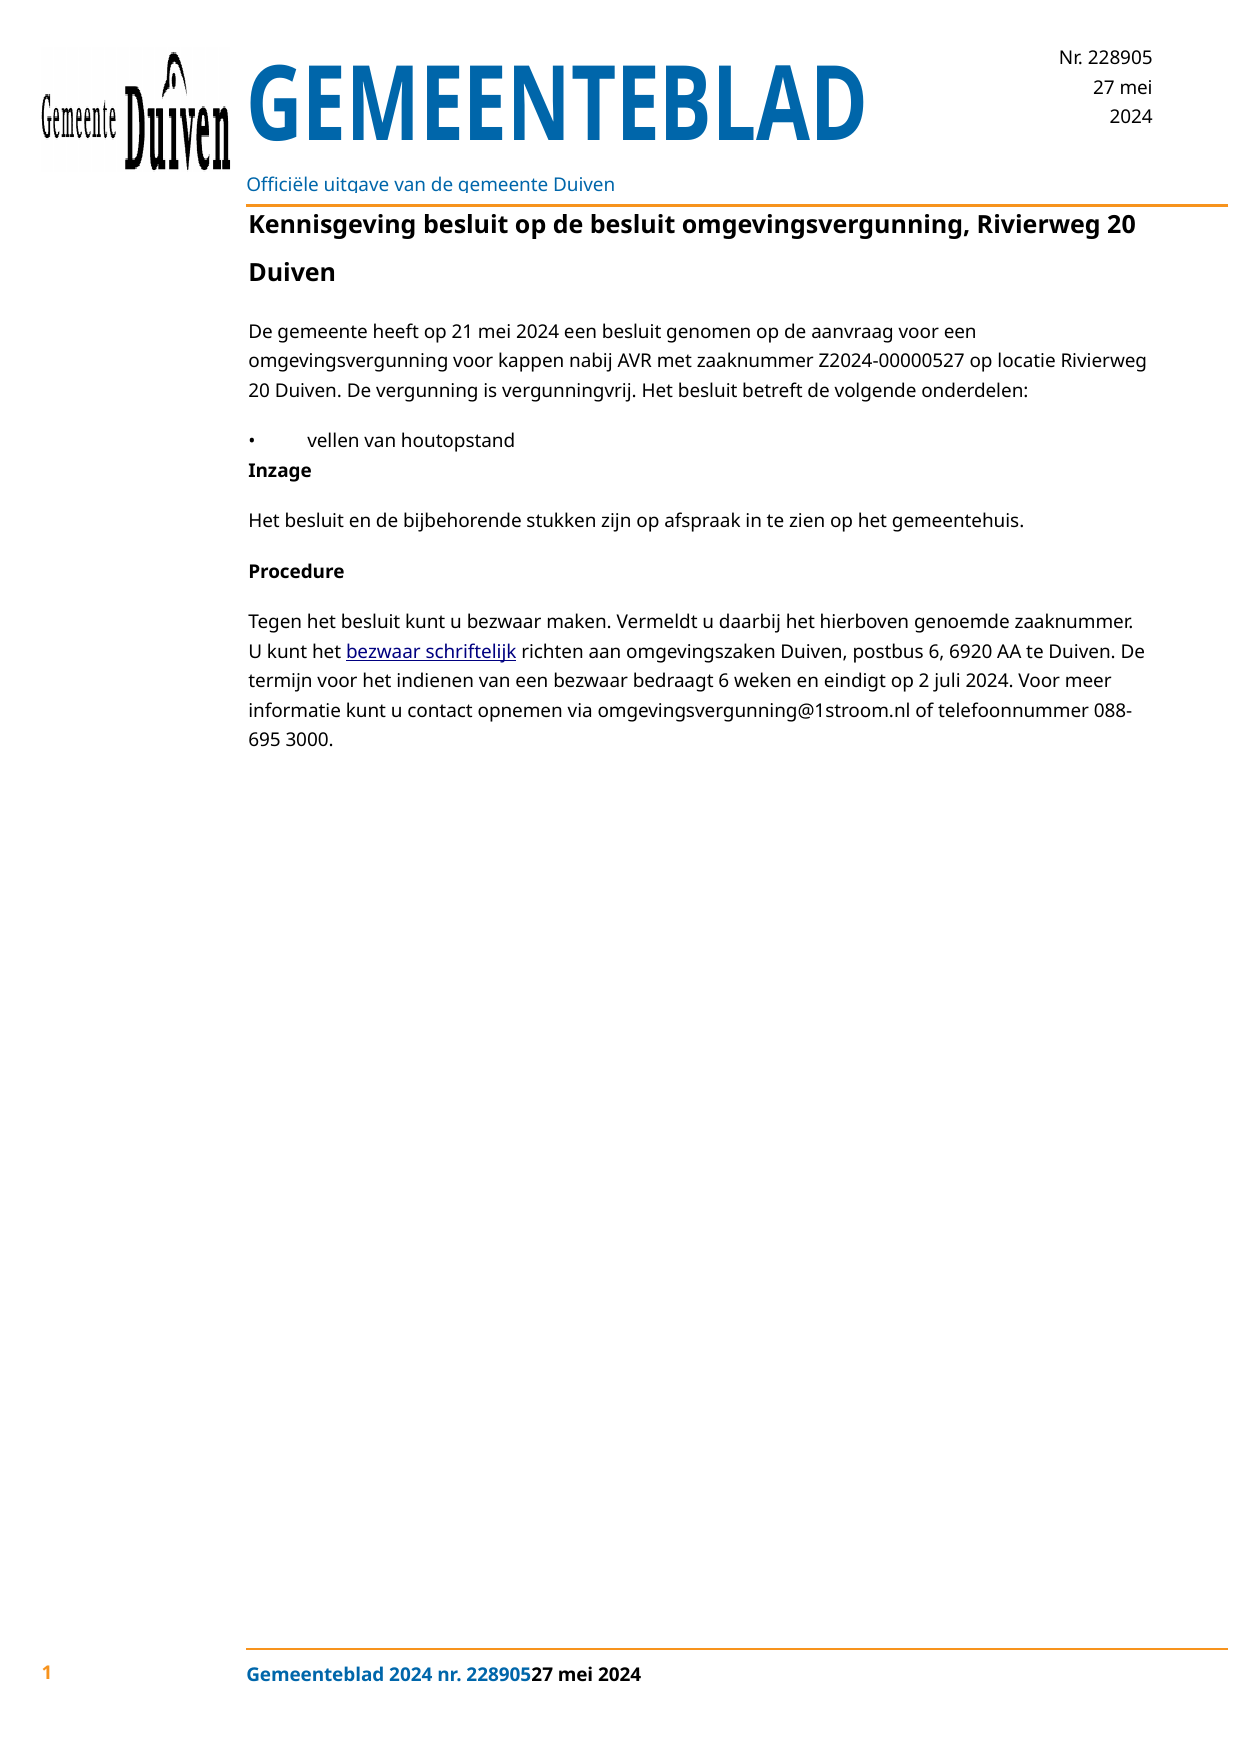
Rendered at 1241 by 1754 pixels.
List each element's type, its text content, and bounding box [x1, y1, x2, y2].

text Procedure [248, 558, 1152, 584]
list vellen van houtopstand [248, 427, 1152, 453]
text Kennisgeving besluit op de besluit omgevingsvergunning, Rivierweg 20 Duiven [248, 207, 1152, 288]
text De gemeente heeft op 21 mei 2024 een besluit genomen op de aanvraag voor een omgevingsvergunning voor kappen nabij AVR met zaaknummer Z2024-00000527 op locatie Rivierweg 20 Duiven. De vergunning is vergunningvrij. Het besluit betreft de volgende onderdelen: [248, 318, 1152, 403]
text Tegen het besluit kunt u bezwaar maken. Vermeldt u daarbij het hierboven genoemde zaaknummer. U kunt het bezwaar schriftelijk richten aan omgevingszaken Duiven, postbus 6, 6920 AA te Duiven. De termijn voor het indienen van een bezwaar bedraagt 6 weken en eindigt op 2 juli 2024. Voor meer informatie kunt u contact opnemen via omgevingsvergunning@1stroom.nl of telefoonnummer 088-695 3000. [248, 608, 1152, 752]
picture [41, 47, 231, 172]
text Inzage [248, 457, 1152, 483]
text Het besluit en de bijbehorende stukken zijn op afspraak in te zien op het gemeentehuis. [248, 507, 1152, 533]
